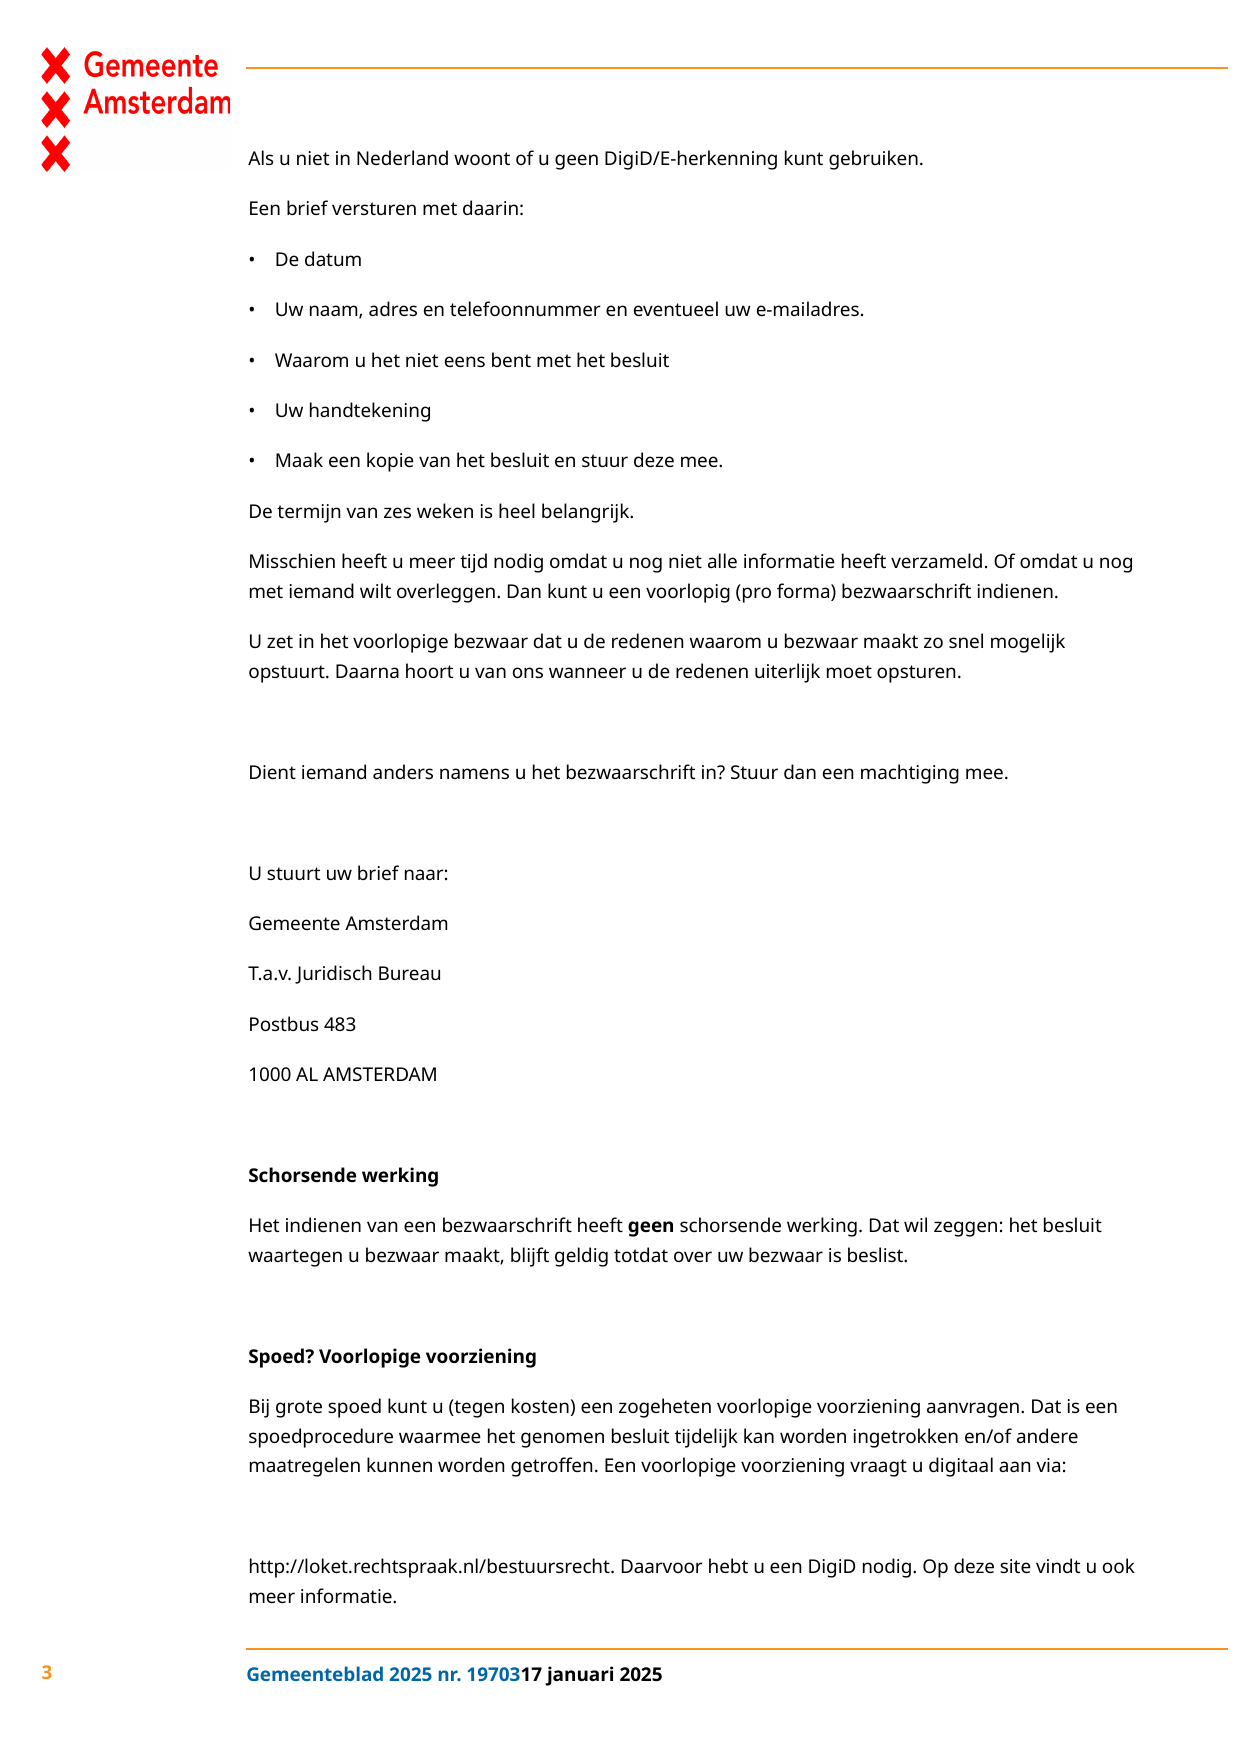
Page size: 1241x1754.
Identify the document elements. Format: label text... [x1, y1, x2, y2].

text U zet in het voorlopige bezwaar dat u de redenen waarom u bezwaar maakt zo snel mogelijk opstuurt. Daarna hoort u van ons wanneer u de redenen uiterlijk moet opsturen. [248, 628, 1152, 684]
text Bij grote spoed kunt u (tegen kosten) een zogeheten voorlopige voorziening aanvragen. Dat is een spoedprocedure waarmee het genomen besluit tijdelijk kan worden ingetrokken en/of andere maatregelen kunnen worden getroffen. Een voorlopige voorziening vraagt u digitaal aan via: [248, 1393, 1152, 1478]
text • De datum [248, 246, 1152, 272]
text Spoed? Voorlopige voorziening [248, 1343, 1152, 1369]
text Dient iemand anders namens u het bezwaarschrift in? Stuur dan een machtiging mee. [248, 759, 1152, 785]
text • Uw naam, adres en telefoonnummer en eventueel uw e-mailadres. [248, 296, 1152, 322]
text Gemeente Amsterdam [248, 910, 1152, 936]
text T.a.v. Juridisch Bureau [248, 961, 1152, 986]
text U stuurt uw brief naar: [248, 860, 1152, 886]
text • Maak een kopie van het besluit en stuur deze mee. [248, 448, 1152, 473]
text Het indienen van een bezwaarschrift heeft geen schorsende werking. Dat wil zeggen: het besluit waartegen u bezwaar maakt, blijft geldig totdat over uw bezwaar is beslist. [248, 1213, 1152, 1268]
picture [41, 47, 231, 172]
text Als u niet in Nederland woont of u geen DigiD/E-herkenning kunt gebruiken. [248, 145, 1152, 171]
text http://loket.rechtspraak.nl/bestuursrecht. Daarvoor hebt u een DigiD nodig. Op deze site vindt u ook meer informatie. [248, 1553, 1152, 1609]
text 1000 AL AMSTERDAM [248, 1061, 1152, 1087]
text • Waarom u het niet eens bent met het besluit [248, 347, 1152, 373]
text Schorsende werking [248, 1162, 1152, 1188]
text Postbus 483 [248, 1011, 1152, 1037]
text Een brief versturen met daarin: [248, 196, 1152, 221]
text Misschien heeft u meer tijd nodig omdat u nog niet alle informatie heeft verzameld. Of omdat u nog met iemand wilt overleggen. Dan kunt u een voorlopig (pro forma) bezwaarschrift indienen. [248, 548, 1152, 604]
text • Uw handtekening [248, 397, 1152, 423]
text De termijn van zes weken is heel belangrijk. [248, 498, 1152, 524]
